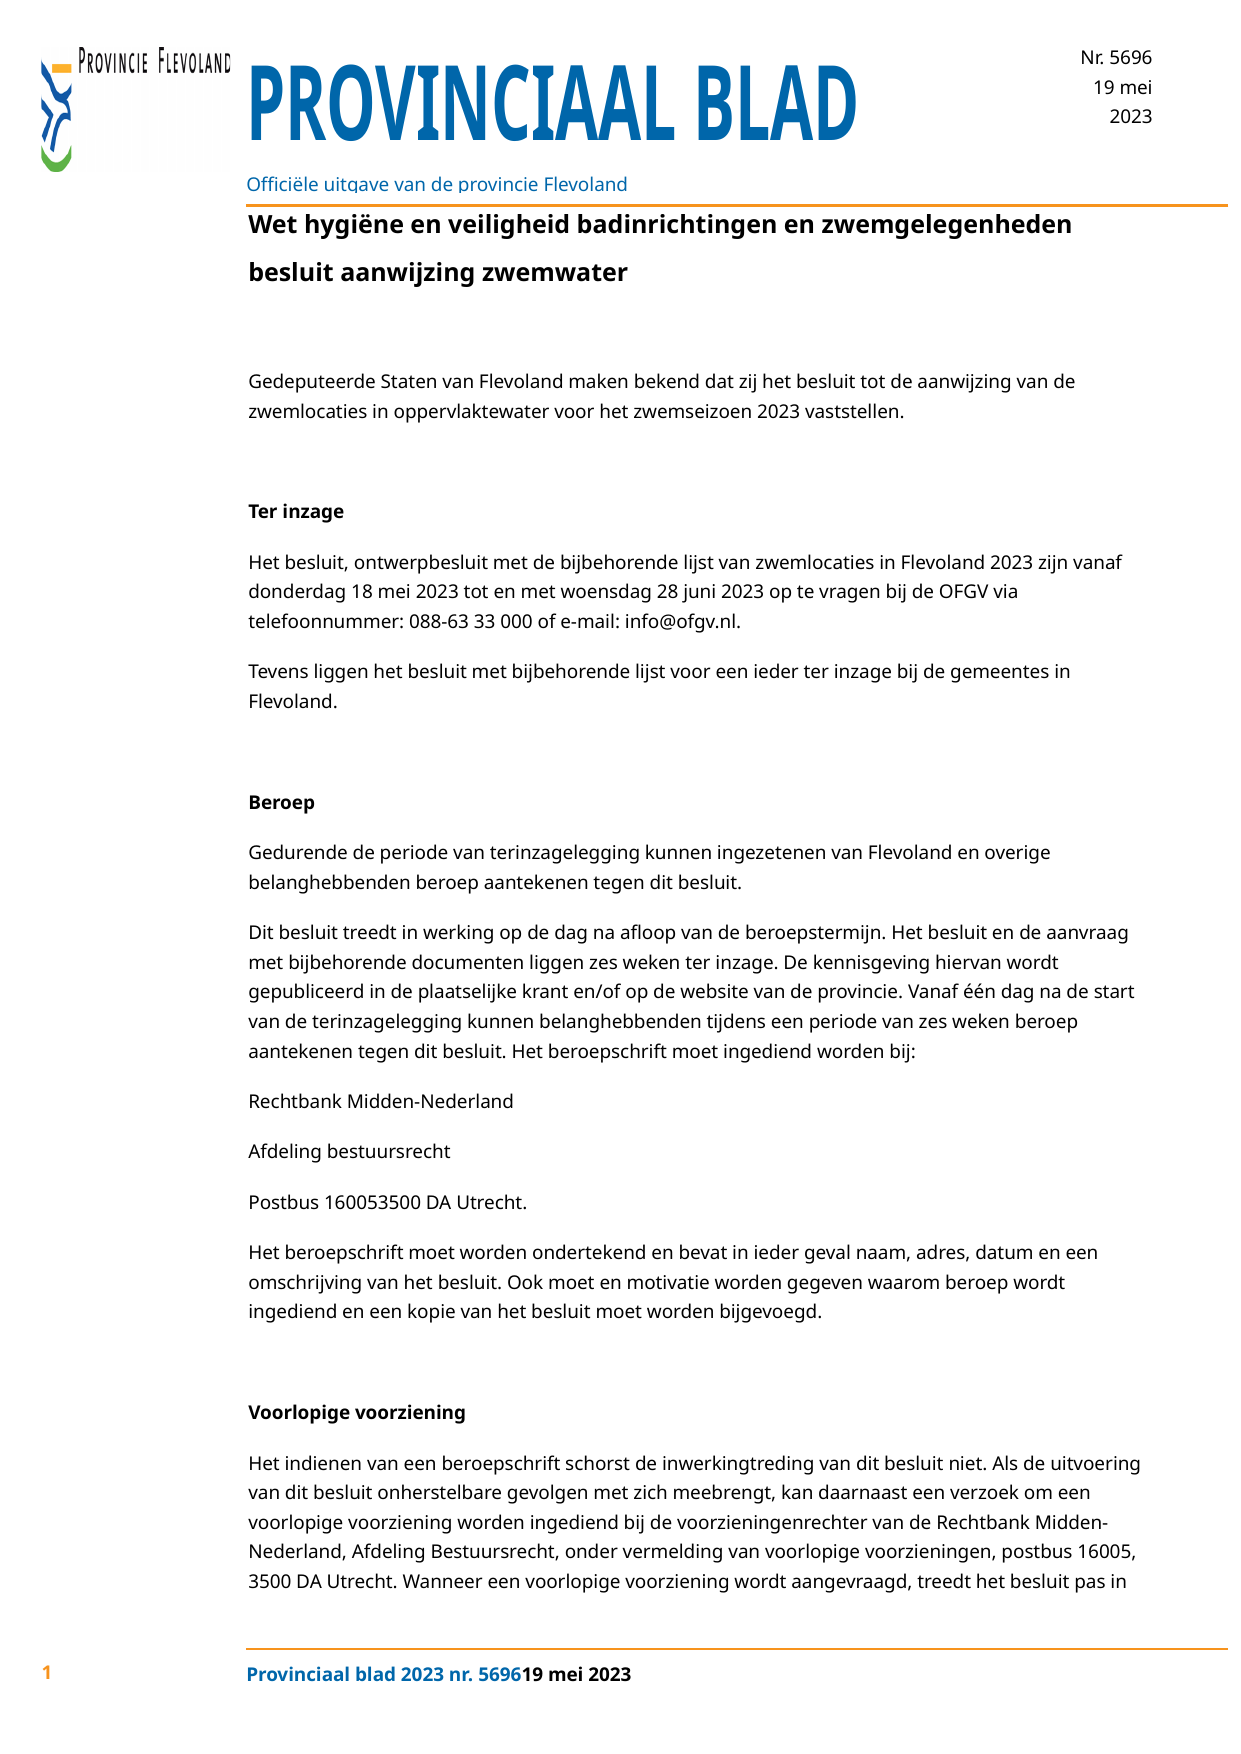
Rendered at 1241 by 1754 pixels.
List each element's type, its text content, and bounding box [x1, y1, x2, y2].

text Het besluit, ontwerpbesluit met de bijbehorende lijst van zwemlocaties in Flevoland 2023 zijn vanaf donderdag 18 mei 2023 tot en met woensdag 28 juni 2023 op te vragen bij de OFGV via telefoonnummer: 088-63 33 000 of e-mail: info@ofgv.nl. [248, 549, 1152, 634]
text Postbus 160053500 DA Utrecht. [248, 1189, 1152, 1215]
text Het indienen van een beroepschrift schorst de inwerkingtreding van dit besluit niet. Als de uitvoering van dit besluit onherstelbare gevolgen met zich meebrengt, kan daarnaast een verzoek om een voorlopige voorziening worden ingediend bij de voorzieningenrechter van de Rechtbank Midden-Nederland, Afdeling Bestuursrecht, onder vermelding van voorlopige voorzieningen, postbus 16005, 3500 DA Utrecht. Wanneer een voorlopige voorziening wordt aangevraagd, treedt het besluit pas in [248, 1450, 1152, 1594]
text Het beroepschrift moet worden ondertekend en bevat in ieder geval naam, adres, datum en een omschrijving van het besluit. Ook moet en motivatie worden gegeven waarom beroep wordt ingediend en een kopie van het besluit moet worden bijgevoegd. [248, 1239, 1152, 1324]
text Ter inzage [248, 499, 1152, 524]
text Gedeputeerde Staten van Flevoland maken bekend dat zij het besluit tot de aanwijzing van de zwemlocaties in oppervlaktewater voor het zwemseizoen 2023 vaststellen. [248, 368, 1152, 424]
picture [41, 47, 231, 172]
text Voorlopige voorziening [248, 1399, 1152, 1425]
text Rechtbank Midden-Nederland [248, 1088, 1152, 1114]
text Dit besluit treedt in werking op de dag na afloop van de beroepstermijn. Het besluit en de aanvraag met bijbehorende documenten liggen zes weken ter inzage. De kennisgeving hiervan wordt gepubliceerd in de plaatselijke krant en/of op de website van de provincie. Vanaf één dag na de start van de terinzagelegging kunnen belanghebbenden tijdens een periode van zes weken beroep aantekenen tegen dit besluit. Het beroepschrift moet ingediend worden bij: [248, 919, 1152, 1064]
text Afdeling bestuursrecht [248, 1139, 1152, 1164]
text Tevens liggen het besluit met bijbehorende lijst voor een ieder ter inzage bij de gemeentes in Flevoland. [248, 659, 1152, 714]
text Gedurende de periode van terinzagelegging kunnen ingezetenen van Flevoland en overige belanghebbenden beroep aantekenen tegen dit besluit. [248, 839, 1152, 895]
text Beroep [248, 789, 1152, 815]
text Wet hygiëne en veiligheid badinrichtingen en zwemgelegenheden besluit aanwijzing zwemwater [248, 207, 1152, 288]
